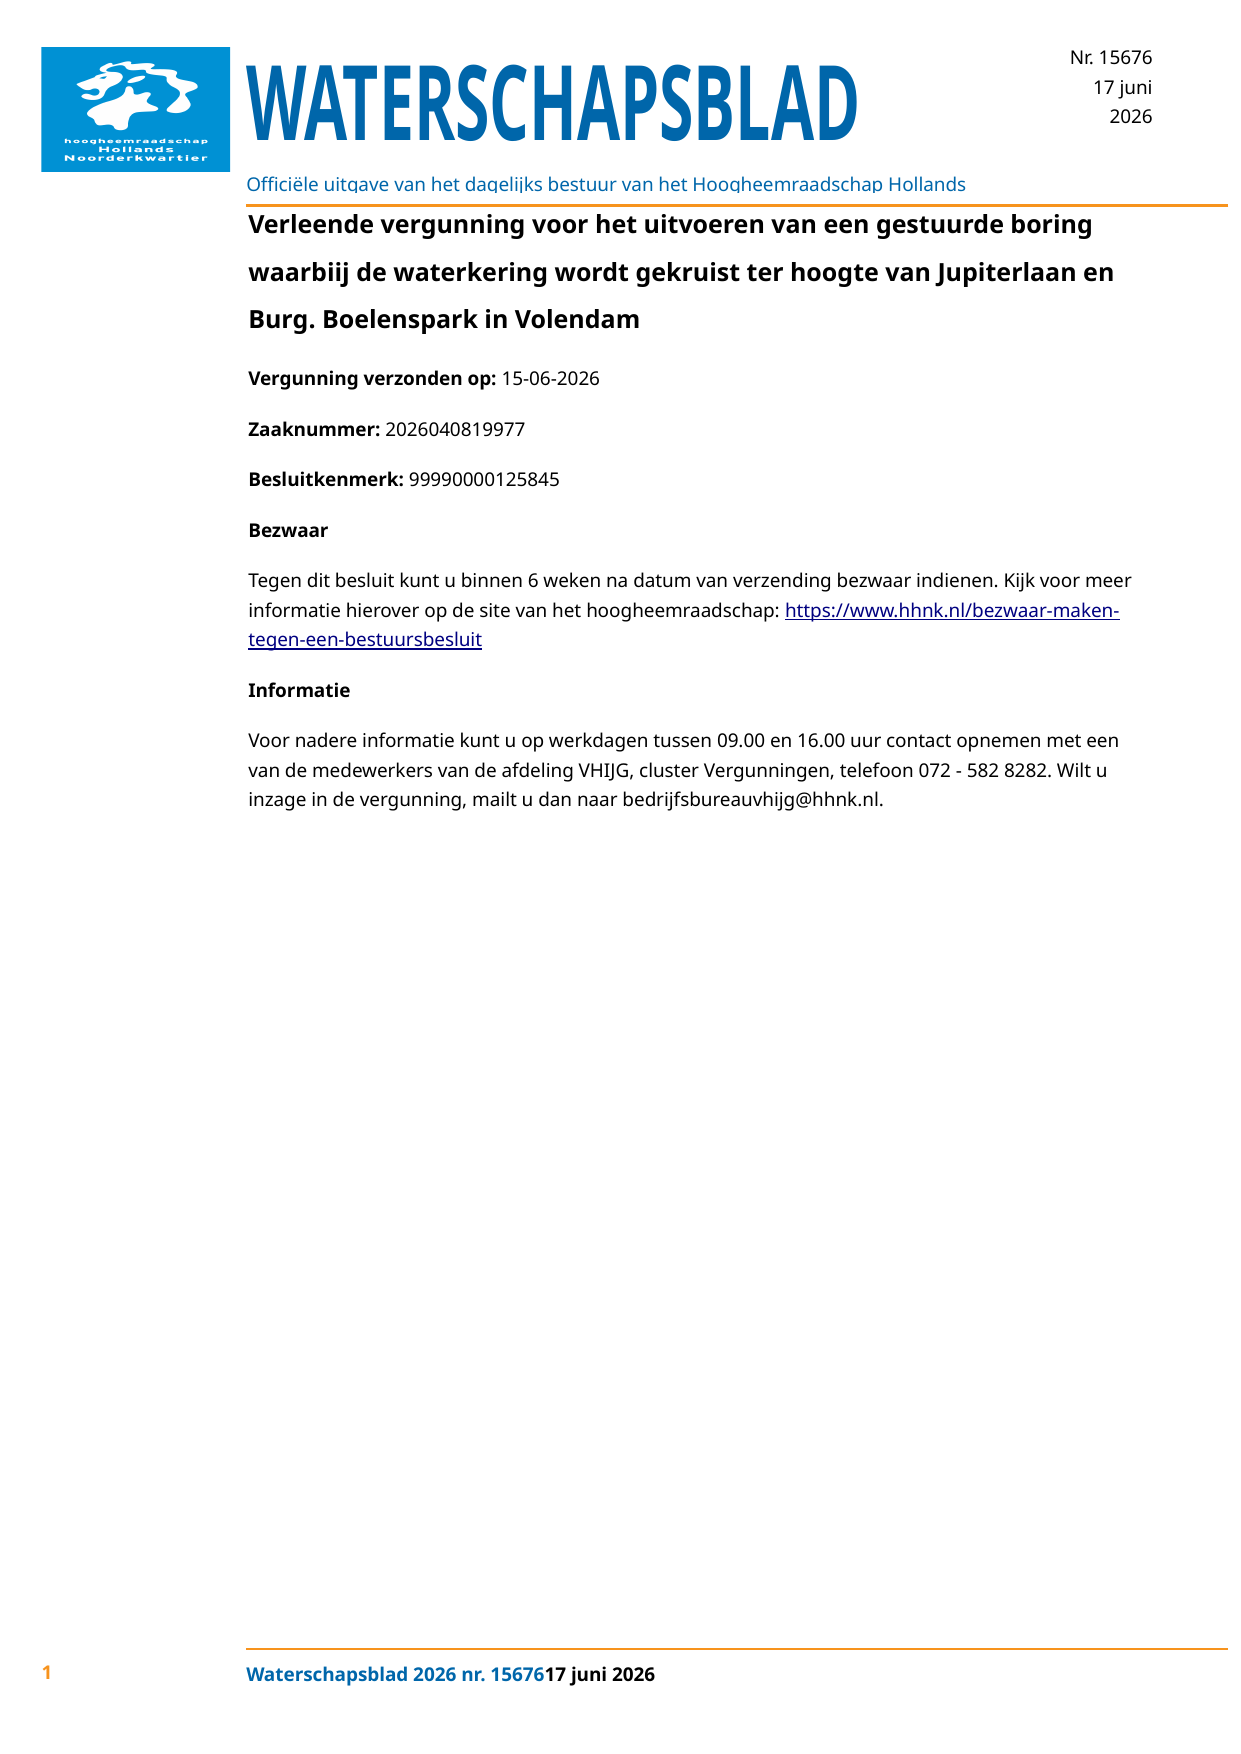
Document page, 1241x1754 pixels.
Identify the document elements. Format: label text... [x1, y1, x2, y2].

text Tegen dit besluit kunt u binnen 6 weken na datum van verzending bezwaar indienen. Kijk voor meer informatie hierover op de site van het hoogheemraadschap: https://www.hhnk.nl/bezwaar-maken-tegen-een-bestuursbesluit [248, 567, 1152, 652]
picture [118, 62, 197, 112]
picture [129, 76, 144, 82]
text Verleende vergunning voor het uitvoeren van een gestuurde boring waarbiij de waterkering wordt gekruist ter hoogte van Jupiterlaan en Burg. Boelenspark in Volendam [248, 207, 1152, 336]
text Voor nadere informatie kunt u op werkdagen tussen 09.00 en 16.00 uur contact opnemen met een van de medewerkers van de afdeling VHIJG, cluster Vergunningen, telefoon 072 - 582 8282. Wilt u inzage in de vergunning, mailt u dan naar bedrijfsbureauvhijg@hhnk.nl. [248, 727, 1152, 812]
text Informatie [248, 677, 1152, 702]
text Besluitkenmerk: 99990000125845 [248, 466, 1152, 492]
text Zaaknummer: 2026040819977 [248, 416, 1152, 442]
picture [78, 64, 122, 99]
picture [88, 87, 157, 130]
text Vergunning verzonden op: 15-06-2026 [248, 366, 1152, 391]
text Bezwaar [248, 517, 1152, 542]
